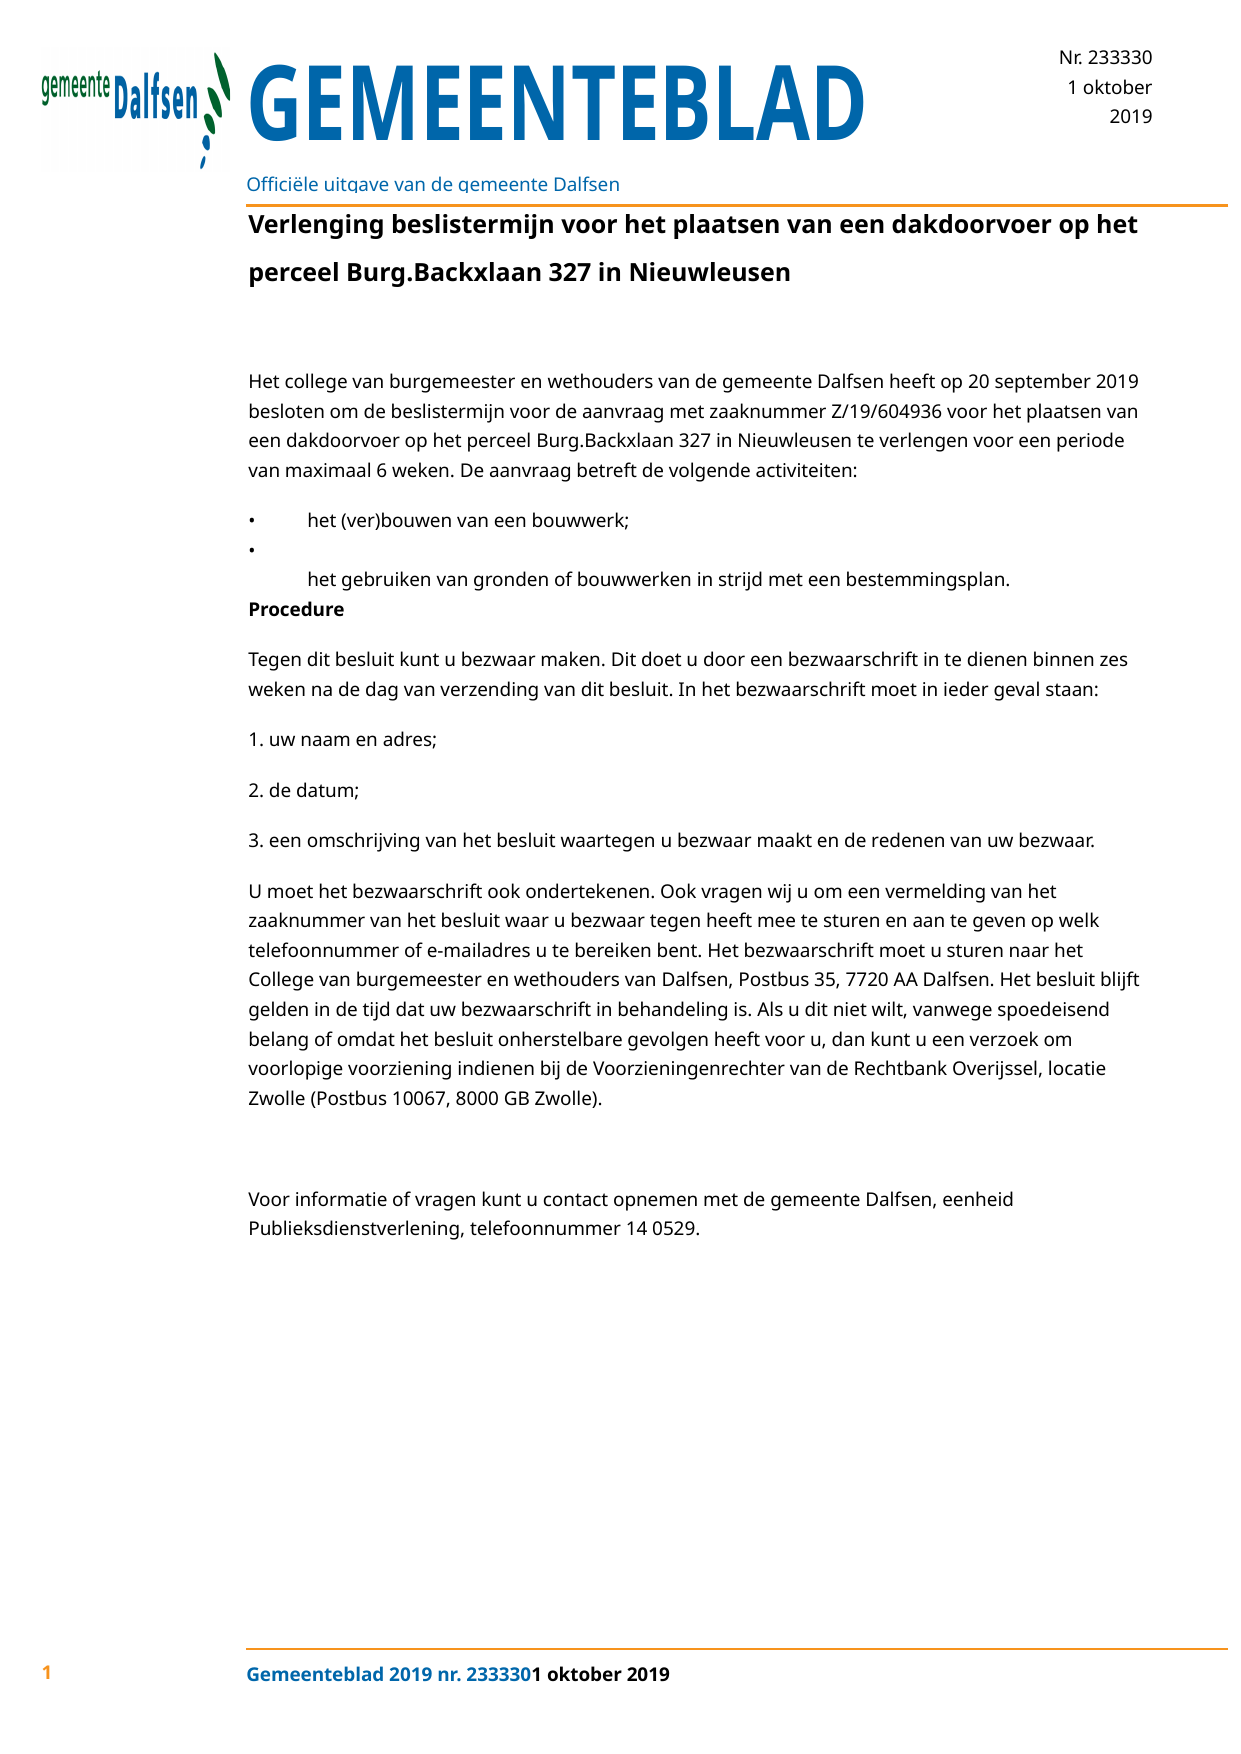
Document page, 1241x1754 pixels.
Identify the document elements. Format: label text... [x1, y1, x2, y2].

text Verlenging beslistermijn voor het plaatsen van een dakdoorvoer op het perceel Burg.Backxlaan 327 in Nieuwleusen [248, 207, 1152, 288]
list het gebruiken van gronden of bouwwerken in strijd met een bestemmingsplan. [248, 567, 1152, 592]
text U moet het bezwaarschrift ook ondertekenen. Ook vragen wij u om een vermelding van het zaaknummer van het besluit waar u bezwaar tegen heeft mee te sturen en aan te geven op welk telefoonnummer of e-mailadres u te bereiken bent. Het bezwaarschrift moet u sturen naar het College van burgemeester en wethouders van Dalfsen, Postbus 35, 7720 AA Dalfsen. Het besluit blijft gelden in de tijd dat uw bezwaarschrift in behandeling is. Als u dit niet wilt, vanwege spoedeisend belang of omdat het besluit onherstelbare gevolgen heeft voor u, dan kunt u een verzoek om voorlopige voorziening indienen bij de Voorzieningenrechter van de Rechtbank Overijssel, locatie Zwolle (Postbus 10067, 8000 GB Zwolle). [248, 878, 1152, 1111]
text 2. de datum; [248, 777, 1152, 803]
picture [41, 47, 231, 172]
text Procedure [248, 596, 1152, 622]
text Voor informatie of vragen kunt u contact opnemen met de gemeente Dalfsen, eenheid Publieksdienstverlening, telefoonnummer 14 0529. [248, 1186, 1152, 1241]
text 1. uw naam en adres; [248, 727, 1152, 752]
text 3. een omschrijving van het besluit waartegen u bezwaar maakt en de redenen van uw bezwaar. [248, 827, 1152, 853]
list het (ver)bouwen van een bouwwerk; [248, 507, 1152, 533]
text Tegen dit besluit kunt u bezwaar maken. Dit doet u door een bezwaarschrift in te dienen binnen zes weken na de dag van verzending van dit besluit. In het bezwaarschrift moet in ieder geval staan: [248, 647, 1152, 702]
text Het college van burgemeester en wethouders van de gemeente Dalfsen heeft op 20 september 2019 besloten om de beslistermijn voor de aanvraag met zaaknummer Z/19/604936 voor het plaatsen van een dakdoorvoer op het perceel Burg.Backxlaan 327 in Nieuwleusen te verlengen voor een periode van maximaal 6 weken. De aanvraag betreft de volgende activiteiten: [248, 368, 1152, 483]
